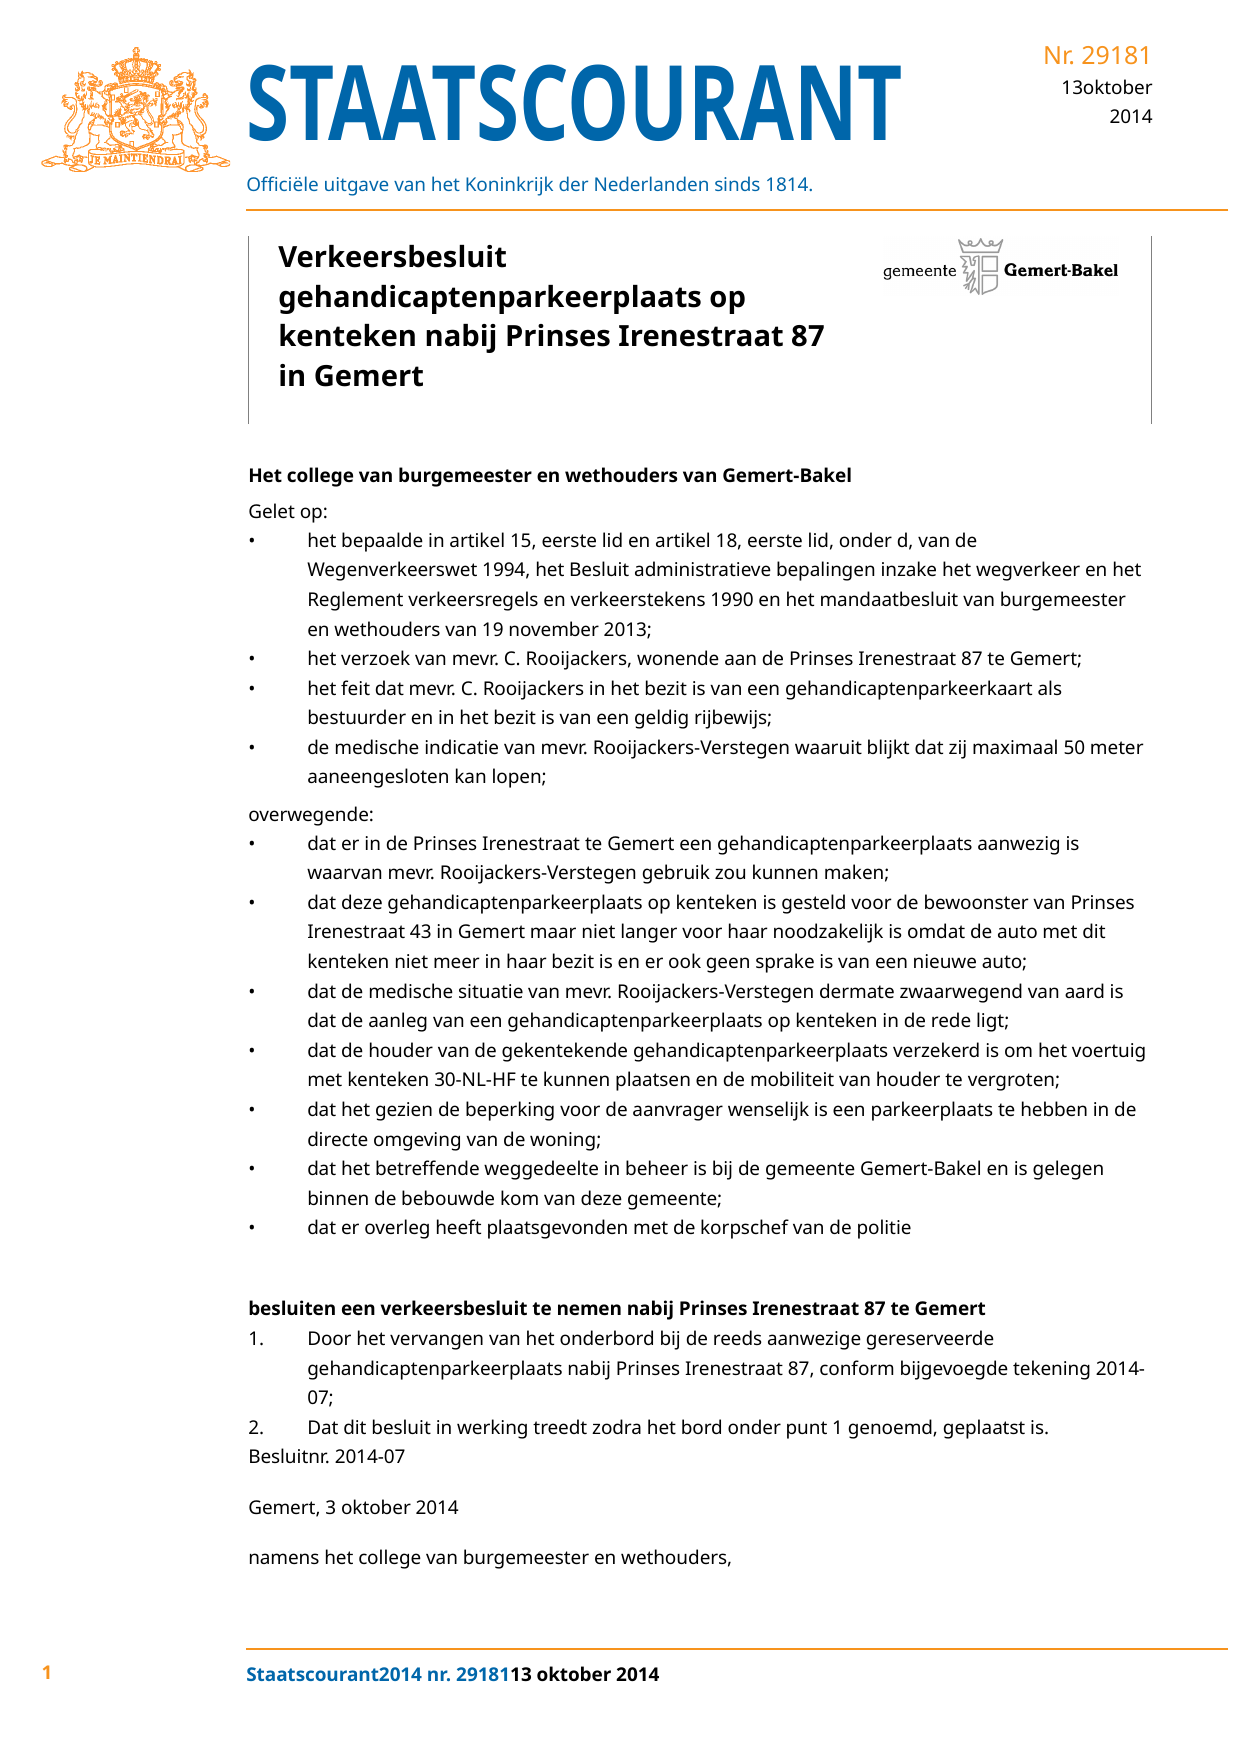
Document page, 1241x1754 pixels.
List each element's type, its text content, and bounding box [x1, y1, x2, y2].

list dat de houder van de gekentekende gehandicaptenparkeerplaats verzekerd is om het voertuig met kenteken 30-NL-HF te kunnen plaatsen en de mobiliteit van houder te vergroten; [248, 1037, 1152, 1092]
picture [882, 236, 1119, 296]
list dat de medische situatie van mevr. Rooijackers-Verstegen dermate zwaarwegend van aard is dat de aanleg van een gehandicaptenparkeerplaats op kenteken in de rede ligt; [248, 978, 1152, 1033]
list Dat dit besluit in werking treedt zodra het bord onder punt 1 genoemd, geplaatst is. [248, 1414, 1152, 1439]
text overwegende: [248, 802, 1152, 827]
picture [41, 47, 231, 172]
list Door het vervangen van het onderbord bij de reeds aanwezige gereserveerde gehandicaptenparkeerplaats nabij Prinses Irenestraat 87, conform bijgevoegde tekening 2014-07; [248, 1325, 1152, 1410]
text besluiten een verkeersbesluit te nemen nabij Prinses Irenestraat 87 te Gemert [248, 1296, 1152, 1321]
text namens het college van burgemeester en wethouders, [248, 1544, 1152, 1570]
text Gemert, 3 oktober 2014 [248, 1494, 1152, 1519]
list dat deze gehandicaptenparkeerplaats op kenteken is gesteld voor de bewoonster van Prinses Irenestraat 43 in Gemert maar niet langer voor haar noodzakelijk is omdat de auto met dit kenteken niet meer in haar bezit is en er ook geen sprake is van een nieuwe auto; [248, 889, 1152, 974]
list het feit dat mevr. C. Rooijackers in het bezit is van een gehandicaptenparkeerkaart als bestuurder en in het bezit is van een geldig rijbewijs; [248, 675, 1152, 730]
text Het college van burgemeester en wethouders van Gemert-Bakel [248, 462, 1152, 488]
list de medische indicatie van mevr. Rooijackers-Verstegen waaruit blijkt dat zij maximaal 50 meter aaneengesloten kan lopen; [248, 734, 1152, 789]
table_header [850, 236, 1151, 424]
text Besluitnr. 2014-07 [248, 1443, 1152, 1469]
list dat het betreffende weggedeelte in beheer is bij de gemeente Gemert-Bakel en is gelegen binnen de bebouwde kom van deze gemeente; [248, 1155, 1152, 1211]
list het verzoek van mevr. C. Rooijackers, wonende aan de Prinses Irenestraat 87 te Gemert; [248, 645, 1152, 671]
list dat het gezien de beperking voor de aanvrager wenselijk is een parkeerplaats te hebben in de directe omgeving van de woning; [248, 1096, 1152, 1151]
list dat er overleg heeft plaatsgevonden met de korpschef van de politie [248, 1214, 1152, 1240]
list dat er in de Prinses Irenestraat te Gemert een gehandicaptenparkeerplaats aanwezig is waarvan mevr. Rooijackers-Verstegen gebruik zou kunnen maken; [248, 830, 1152, 885]
list het bepaalde in artikel 15, eerste lid en artikel 18, eerste lid, onder d, van de Wegenverkeerswet 1994, het Besluit administratieve bepalingen inzake het wegverkeer en het Reglement verkeersregels en verkeerstekens 1990 en het mandaatbesluit van burgemeester en wethouders van 19 november 2013; [248, 527, 1152, 641]
text Gelet op: [248, 499, 1152, 524]
table_header Verkeersbesluit gehandicaptenparkeerplaats op kenteken nabij Prinses Irenestraat 87 in Gemert [249, 236, 850, 424]
